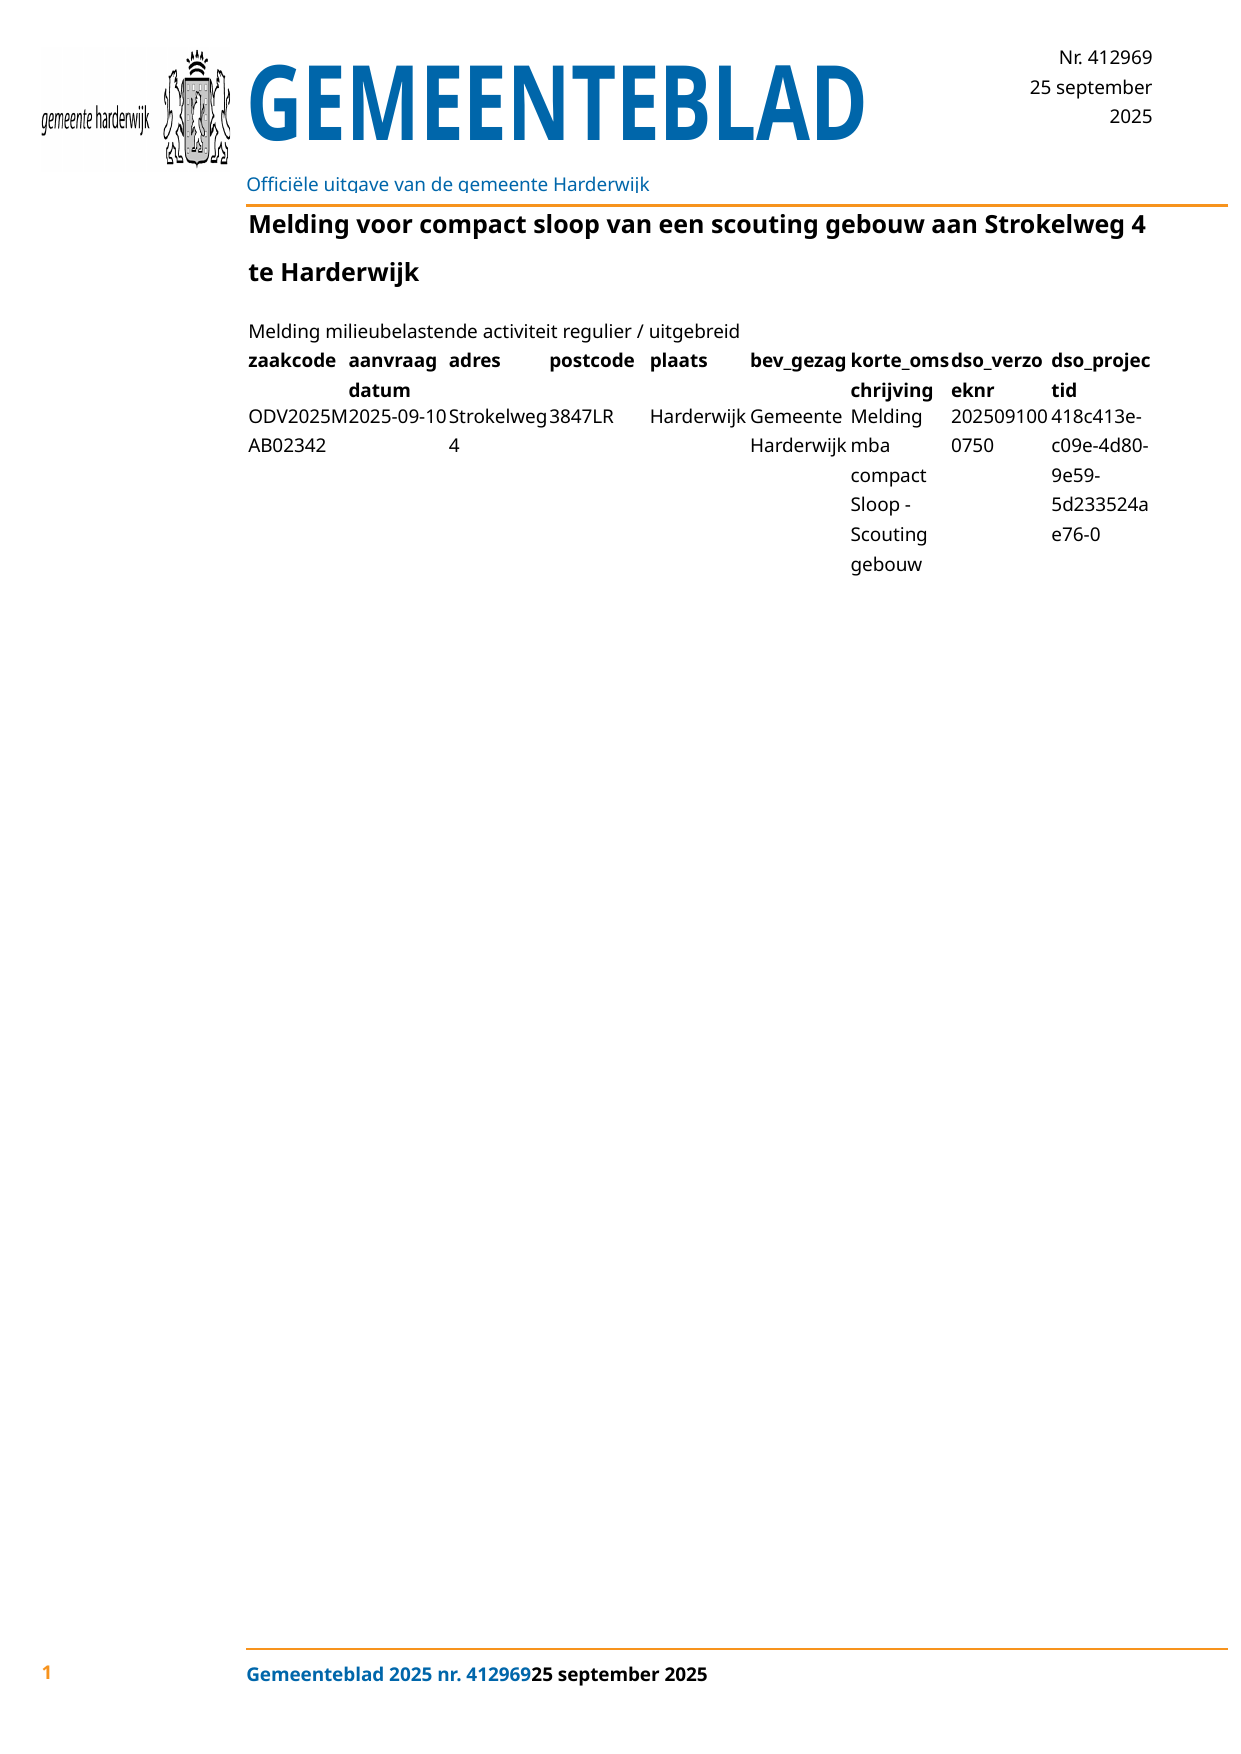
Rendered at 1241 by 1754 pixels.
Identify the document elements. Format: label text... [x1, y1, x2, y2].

table_cell Melding mba compact Sloop - Scouting gebouw [850, 403, 951, 577]
table_cell Gemeente Harderwijk [750, 403, 850, 577]
table_header aanvraagdatum [348, 348, 449, 403]
picture [41, 47, 231, 172]
table_cell 2025-09-10 [348, 403, 449, 577]
table_cell Strokelweg 4 [449, 403, 549, 577]
table_header dso_projectid [1051, 348, 1152, 403]
table_header adres [449, 348, 549, 403]
table_header postcode [549, 348, 649, 403]
table_header dso_verzoeknr [951, 348, 1051, 403]
table_cell 3847LR [549, 403, 649, 577]
table_cell 418c413e-c09e-4d80-9e59-5d233524ae76-0 [1051, 403, 1152, 577]
table_cell ODV2025MAB02342 [248, 403, 348, 577]
table_header zaakcode [248, 348, 348, 403]
text Melding milieubelastende activiteit regulier / uitgebreid [248, 318, 1152, 344]
table_header bev_gezag [750, 348, 850, 403]
table_header korte_omschrijving [850, 348, 951, 403]
table_cell Harderwijk [650, 403, 750, 577]
text Melding voor compact sloop van een scouting gebouw aan Strokelweg 4 te Harderwijk [248, 207, 1152, 288]
table_header plaats [650, 348, 750, 403]
table_cell 2025091000750 [951, 403, 1051, 577]
